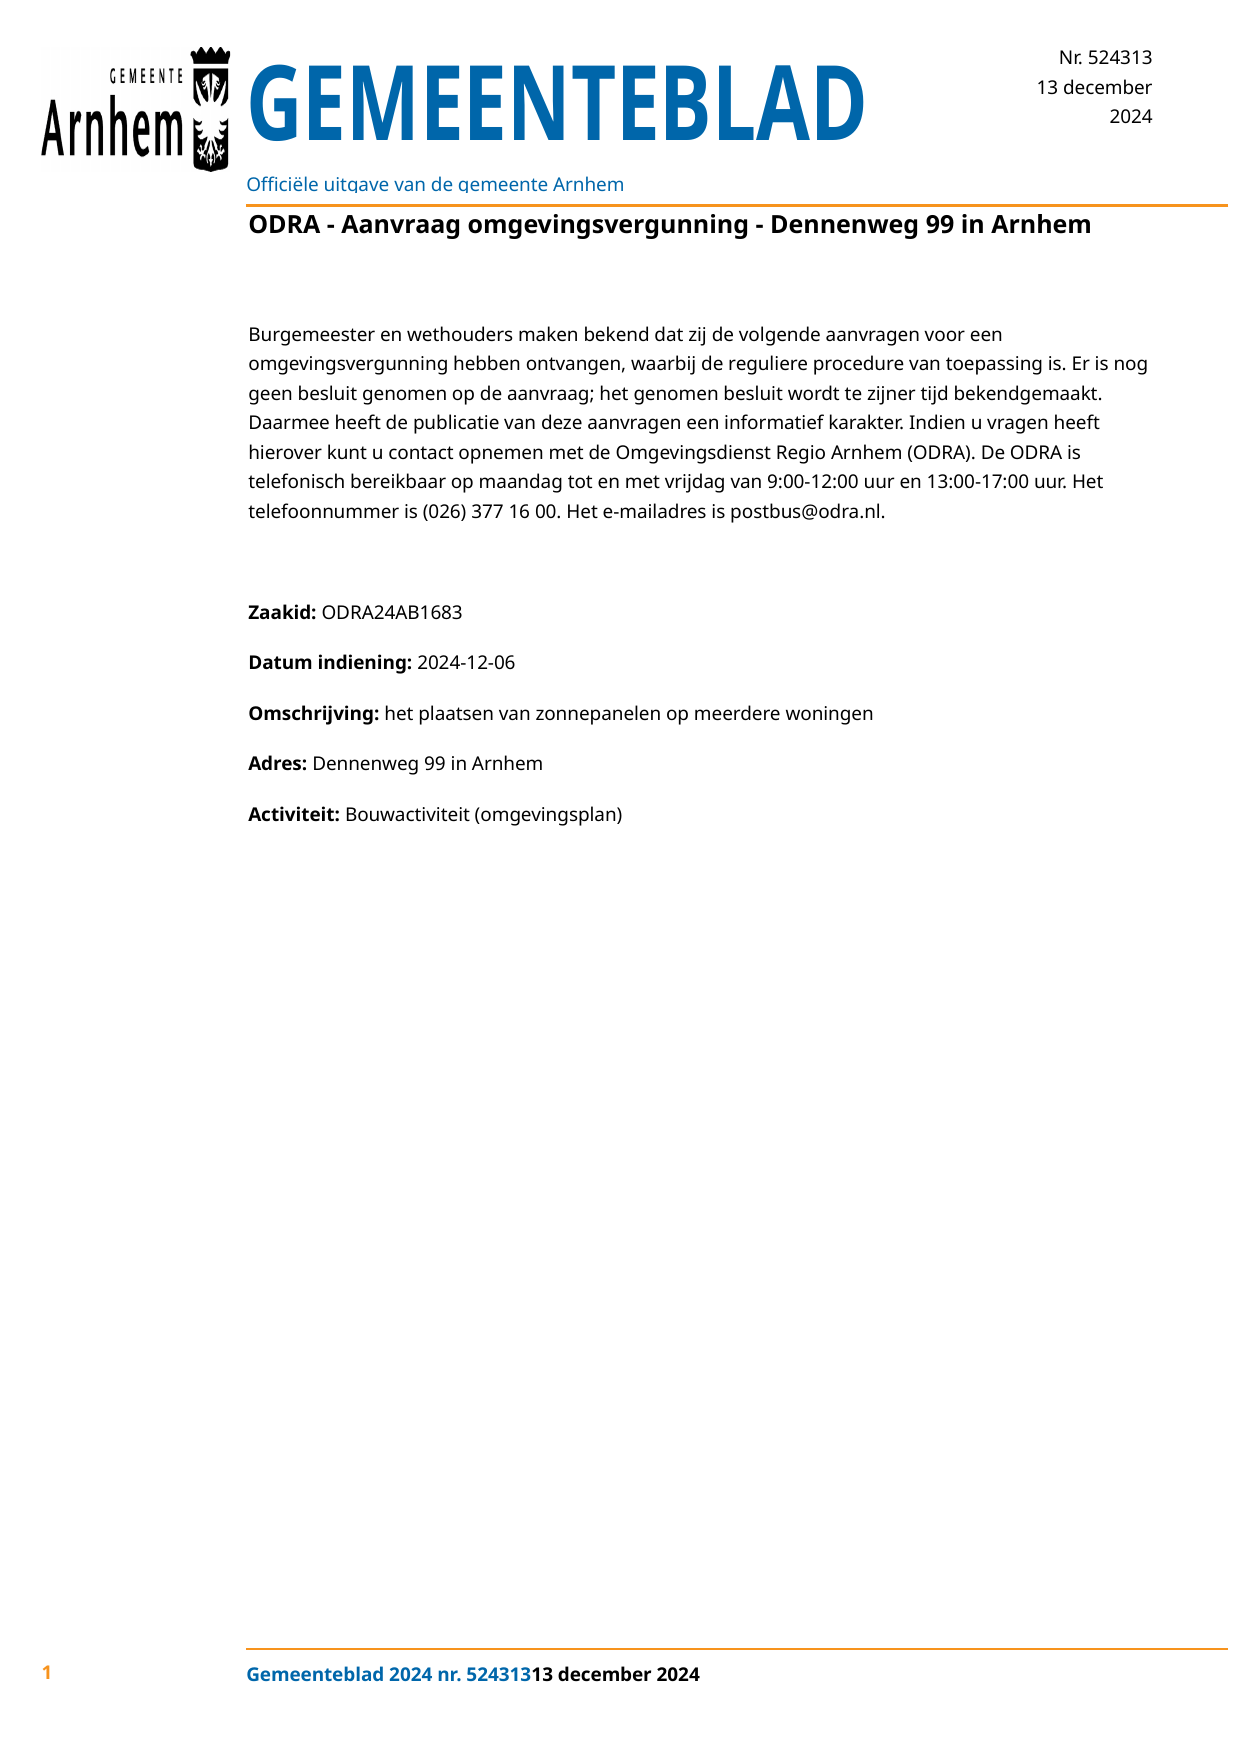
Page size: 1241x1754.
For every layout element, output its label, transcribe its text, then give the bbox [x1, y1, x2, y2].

text Omschrijving: het plaatsen van zonnepanelen op meerdere woningen [248, 700, 1152, 726]
text ODRA - Aanvraag omgevingsvergunning - Dennenweg 99 in Arnhem [248, 207, 1152, 241]
text Zaakid: ODRA24AB1683 [248, 599, 1152, 625]
picture [41, 47, 231, 172]
text Burgemeester en wethouders maken bekend dat zij de volgende aanvragen voor een omgevingsvergunning hebben ontvangen, waarbij de reguliere procedure van toepassing is. Er is nog geen besluit genomen op de aanvraag; het genomen besluit wordt te zijner tijd bekendgemaakt. Daarmee heeft de publicatie van deze aanvragen een informatief karakter. Indien u vragen heeft hierover kunt u contact opnemen met de Omgevingsdienst Regio Arnhem (ODRA). De ODRA is telefonisch bereikbaar op maandag tot en met vrijdag van 9:00-12:00 uur en 13:00-17:00 uur. Het telefoonnummer is (026) 377 16 00. Het e-mailadres is postbus@odra.nl. [248, 321, 1152, 524]
text Activiteit: Bouwactiviteit (omgevingsplan) [248, 801, 1152, 826]
text Adres: Dennenweg 99 in Arnhem [248, 750, 1152, 776]
text Datum indiening: 2024-12-06 [248, 649, 1152, 675]
